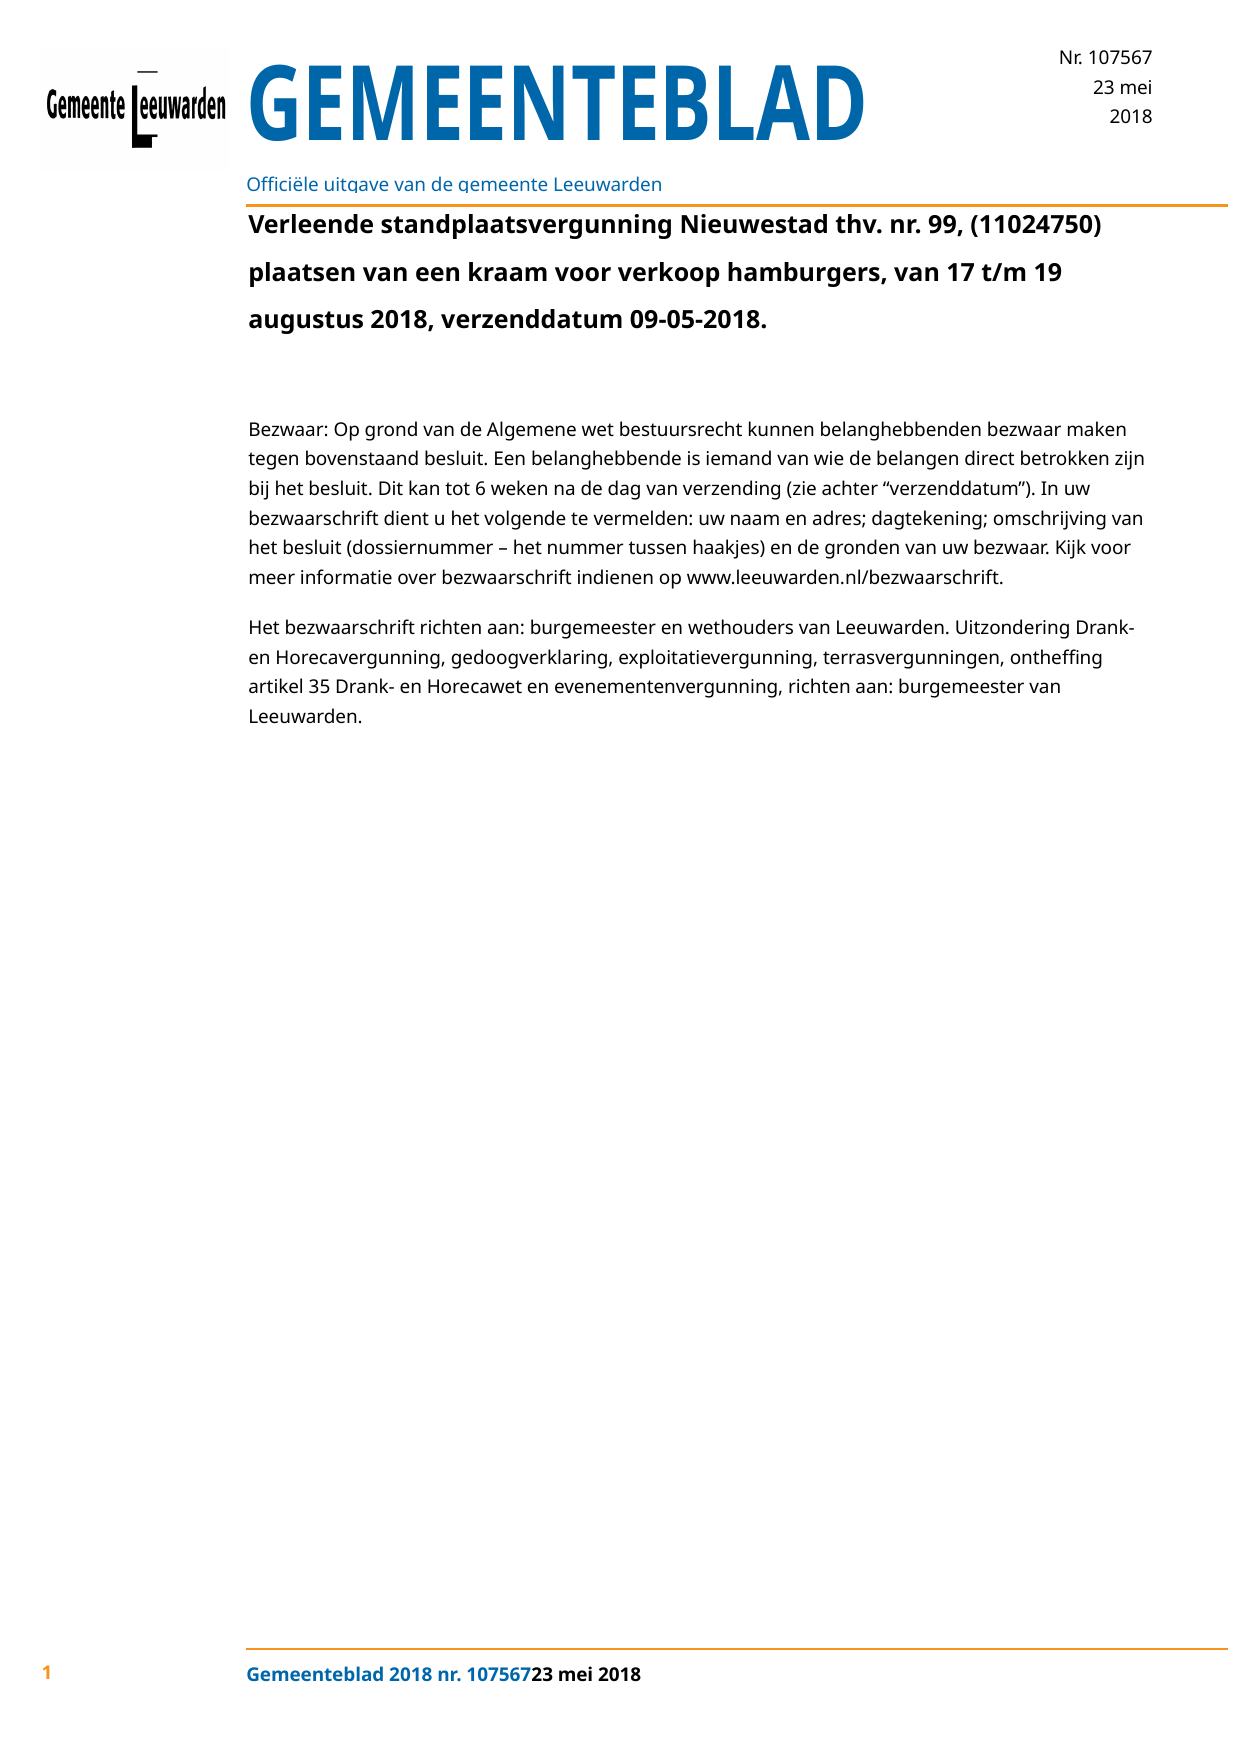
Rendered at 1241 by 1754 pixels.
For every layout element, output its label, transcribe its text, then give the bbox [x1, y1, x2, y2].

text Het bezwaarschrift richten aan: burgemeester en wethouders van Leeuwarden. Uitzondering Drank- en Horecavergunning, gedoogverklaring, exploitatievergunning, terrasvergunningen, ontheffing artikel 35 Drank- en Horecawet en evenementenvergunning, richten aan: burgemeester van Leeuwarden. [248, 614, 1152, 729]
picture [41, 47, 231, 172]
text Verleende standplaatsvergunning Nieuwestad thv. nr. 99, (11024750) plaatsen van een kraam voor verkoop hamburgers, van 17 t/m 19 augustus 2018, verzenddatum 09-05-2018. [248, 207, 1152, 336]
text Bezwaar: Op grond van de Algemene wet bestuursrecht kunnen belanghebbenden bezwaar maken tegen bovenstaand besluit. Een belanghebbende is iemand van wie de belangen direct betrokken zijn bij het besluit. Dit kan tot 6 weken na de dag van verzending (zie achter “verzenddatum”). In uw bezwaarschrift dient u het volgende te vermelden: uw naam en adres; dagtekening; omschrijving van het besluit (dossiernummer – het nummer tussen haakjes) en de gronden van uw bezwaar. Kijk voor meer informatie over bezwaarschrift indienen op www.leeuwarden.nl/bezwaarschrift. [248, 416, 1152, 589]
